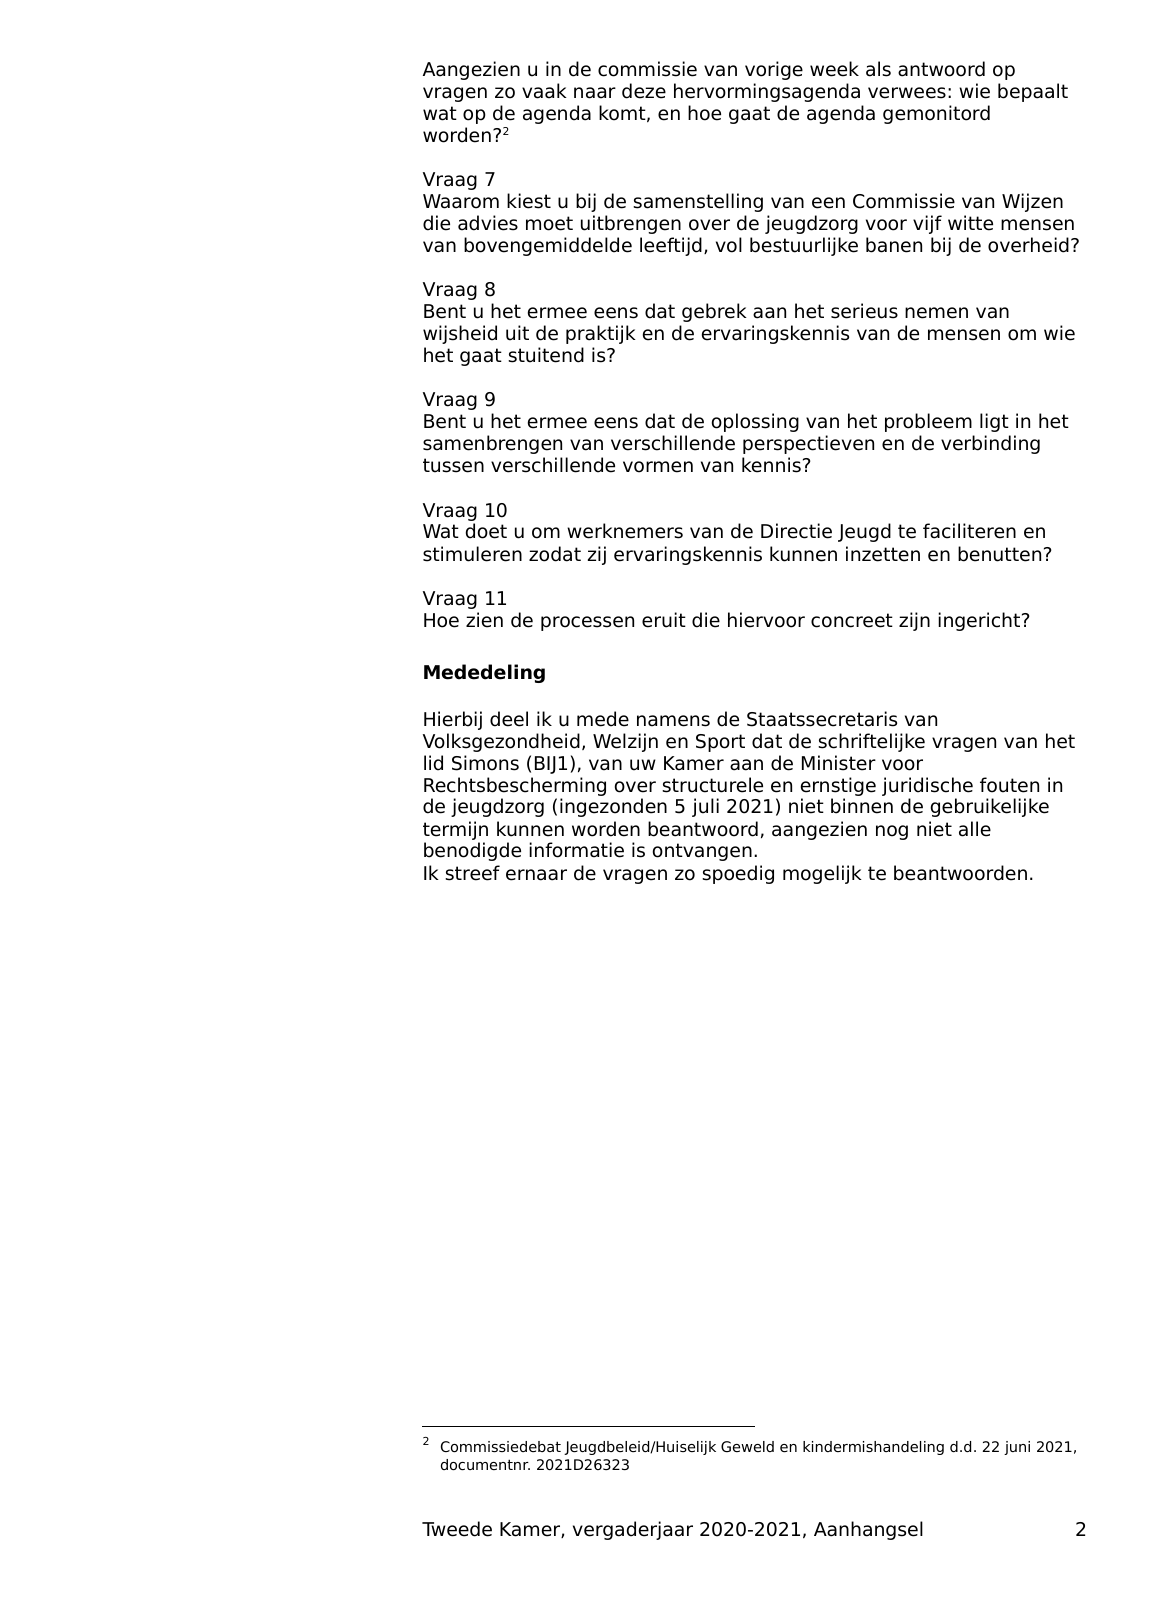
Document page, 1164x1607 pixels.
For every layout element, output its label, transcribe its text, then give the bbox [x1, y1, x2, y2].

text Aangezien u in de commissie van vorige week als antwoord op vragen zo vaak naar deze hervormingsagenda verwees: wie bepaalt wat op de agenda komt, en hoe gaat de agenda gemonitord worden? [422, 59, 1087, 147]
subtitle Mededeling [422, 662, 1087, 683]
text Vraag 7 [422, 169, 1087, 191]
text Bent u het ermee eens dat gebrek aan het serieus nemen van wijsheid uit de praktijk en de ervaringskennis van de mensen om wie het gaat stuitend is? [422, 301, 1087, 367]
text Vraag 8 [422, 279, 1087, 301]
text Wat doet u om werknemers van de Directie Jeugd te faciliteren en stimuleren zodat zij ervaringskennis kunnen inzetten en benutten? [422, 521, 1087, 565]
text Vraag 11 [422, 588, 1087, 609]
text Vraag 10 [422, 499, 1087, 521]
text Bent u het ermee eens dat de oplossing van het probleem ligt in het samenbrengen van verschillende perspectieven en de verbinding tussen verschillende vormen van kennis? [422, 411, 1087, 477]
text Vraag 9 [422, 389, 1087, 411]
text Hoe zien de processen eruit die hiervoor concreet zijn ingericht? [422, 609, 1087, 632]
text Commissiedebat Jeugdbeleid/Huiselijk Geweld en kindermishandeling d.d. 22 juni 2021, documentnr. 2021D26323 [422, 1435, 1087, 1474]
text Waarom kiest u bij de samenstelling van een Commissie van Wijzen die advies moet uitbrengen over de jeugdzorg voor vijf witte mensen van bovengemiddelde leeftijd, vol bestuurlijke banen bij de overheid? [422, 191, 1087, 257]
text Ik streef ernaar de vragen zo spoedig mogelijk te beantwoorden. [422, 862, 1087, 884]
text Hierbij deel ik u mede namens de Staatssecretaris van Volksgezondheid, Welzijn en Sport dat de schriftelijke vragen van het lid Simons (BIJ1), van uw Kamer aan de Minister voor Rechtsbescherming over structurele en ernstige juridische fouten in de jeugdzorg (ingezonden 5 juli 2021) niet binnen de gebruikelijke termijn kunnen worden beantwoord, aangezien nog niet alle benodigde informatie is ontvangen. [422, 708, 1087, 862]
